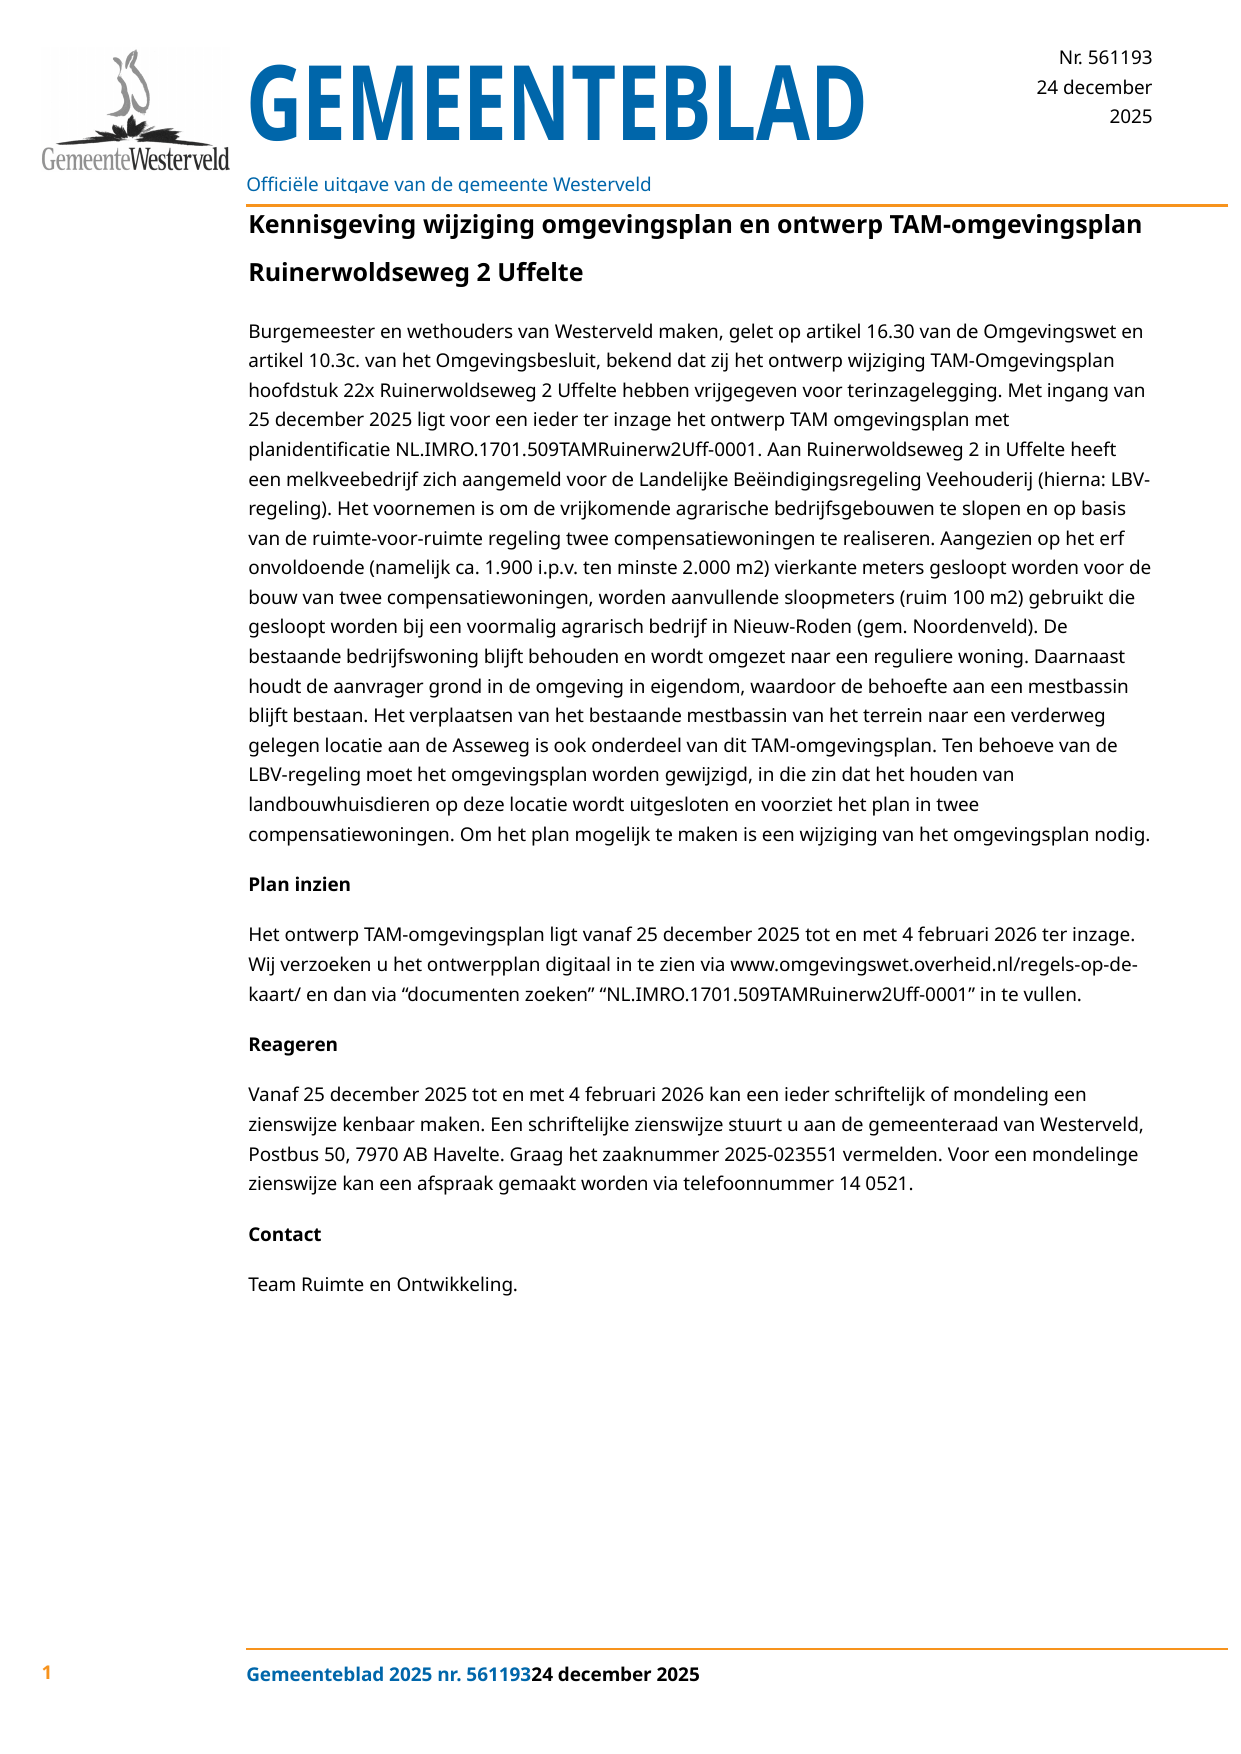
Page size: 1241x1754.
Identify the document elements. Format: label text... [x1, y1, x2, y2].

text Contact [248, 1221, 1152, 1247]
text Team Ruimte en Ontwikkeling. [248, 1271, 1152, 1297]
text Plan inzien [248, 871, 1152, 897]
text Burgemeester en wethouders van Westerveld maken, gelet op artikel 16.30 van de Omgevingswet en artikel 10.3c. van het Omgevingsbesluit, bekend dat zij het ontwerp wijziging TAM-Omgevingsplan hoofdstuk 22x Ruinerwoldseweg 2 Uffelte hebben vrijgegeven voor terinzagelegging. Met ingang van 25 december 2025 ligt voor een ieder ter inzage het ontwerp TAM omgevingsplan met planidentificatie NL.IMRO.1701.509TAMRuinerw2Uff-0001. Aan Ruinerwoldseweg 2 in Uffelte heeft een melkveebedrijf zich aangemeld voor de Landelijke Beëindigingsregeling Veehouderij (hierna: LBV-regeling). Het voornemen is om de vrijkomende agrarische bedrijfsgebouwen te slopen en op basis van de ruimte-voor-ruimte regeling twee compensatiewoningen te realiseren. Aangezien op het erf onvoldoende (namelijk ca. 1.900 i.p.v. ten minste 2.000 m2) vierkante meters gesloopt worden voor de bouw van twee compensatiewoningen, worden aanvullende sloopmeters (ruim 100 m2) gebruikt die gesloopt worden bij een voormalig agrarisch bedrijf in Nieuw-Roden (gem. Noordenveld). De bestaande bedrijfswoning blijft behouden en wordt omgezet naar een reguliere woning. Daarnaast houdt de aanvrager grond in de omgeving in eigendom, waardoor de behoefte aan een mestbassin blijft bestaan. Het verplaatsen van het bestaande mestbassin van het terrein naar een verderweg gelegen locatie aan de Asseweg is ook onderdeel van dit TAM-omgevingsplan. Ten behoeve van de LBV-regeling moet het omgevingsplan worden gewijzigd, in die zin dat het houden van landbouwhuisdieren op deze locatie wordt uitgesloten en voorziet het plan in twee compensatiewoningen. Om het plan mogelijk te maken is een wijziging van het omgevingsplan nodig. [248, 318, 1152, 847]
text Het ontwerp TAM-omgevingsplan ligt vanaf 25 december 2025 tot en met 4 februari 2026 ter inzage. Wij verzoeken u het ontwerpplan digitaal in te zien via www.omgevingswet.overheid.nl/regels-op-de-kaart/ en dan via “documenten zoeken” “NL.IMRO.1701.509TAMRuinerw2Uff-0001” in te vullen. [248, 922, 1152, 1007]
picture [41, 47, 231, 172]
text Vanaf 25 december 2025 tot en met 4 februari 2026 kan een ieder schriftelijk of mondeling een zienswijze kenbaar maken. Een schriftelijke zienswijze stuurt u aan de gemeenteraad van Westerveld, Postbus 50, 7970 AB Havelte. Graag het zaaknummer 2025-023551 vermelden. Voor een mondelinge zienswijze kan een afspraak gemaakt worden via telefoonnummer 14 0521. [248, 1082, 1152, 1196]
text Reageren [248, 1031, 1152, 1057]
text Kennisgeving wijziging omgevingsplan en ontwerp TAM-omgevingsplan Ruinerwoldseweg 2 Uffelte [248, 207, 1152, 288]
